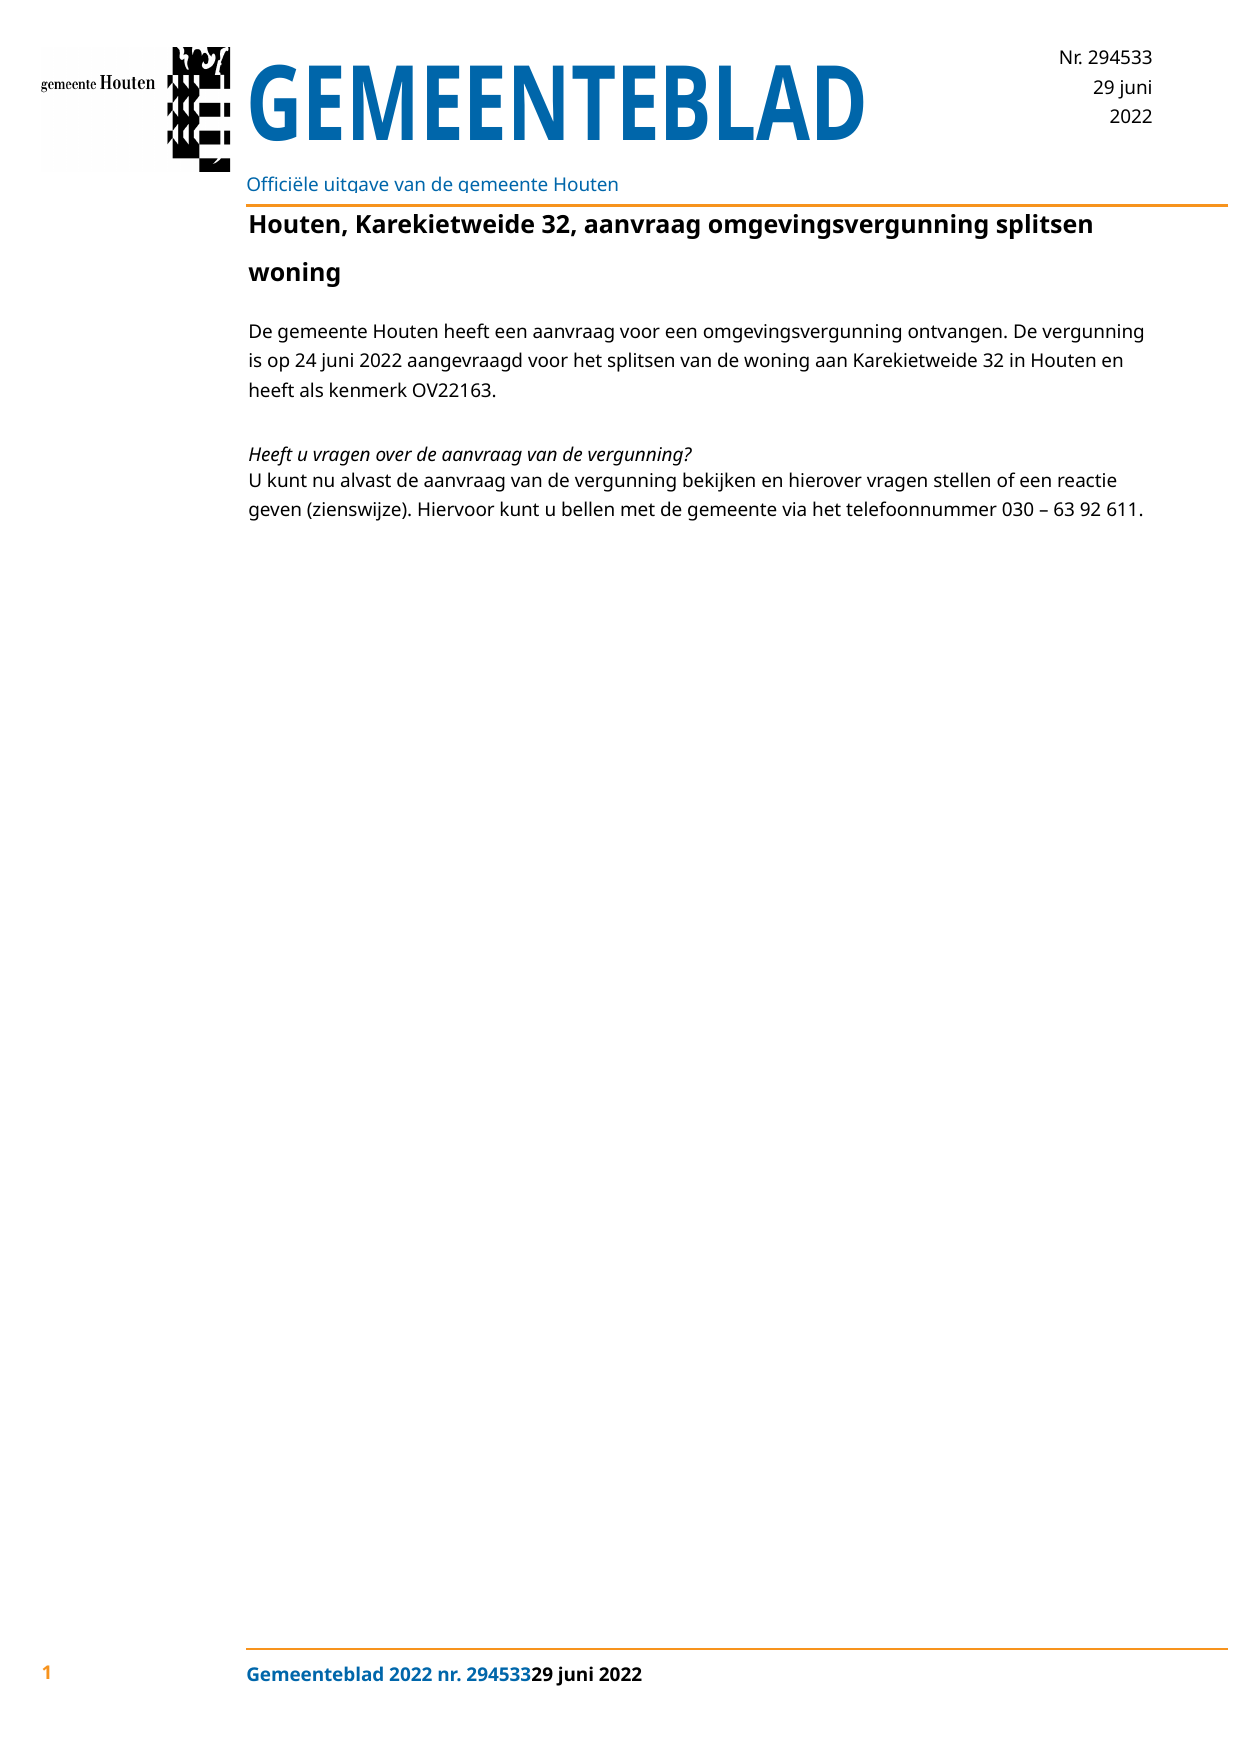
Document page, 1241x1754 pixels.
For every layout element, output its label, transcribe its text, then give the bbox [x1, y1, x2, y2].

text U kunt nu alvast de aanvraag van de vergunning bekijken en hierover vragen stellen of een reactie geven (zienswijze). Hiervoor kunt u bellen met de gemeente via het telefoonnummer 030 – 63 92 611. [248, 467, 1152, 522]
text Houten, Karekietweide 32, aanvraag omgevingsvergunning splitsen woning [248, 207, 1152, 288]
text De gemeente Houten heeft een aanvraag voor een omgevingsvergunning ontvangen. De vergunning is op 24 juni 2022 aangevraagd voor het splitsen van de woning aan Karekietweide 32 in Houten en heeft als kenmerk OV22163. [248, 318, 1152, 403]
picture [41, 47, 231, 172]
text Heeft u vragen over de aanvraag van de vergunning? [248, 441, 1152, 467]
